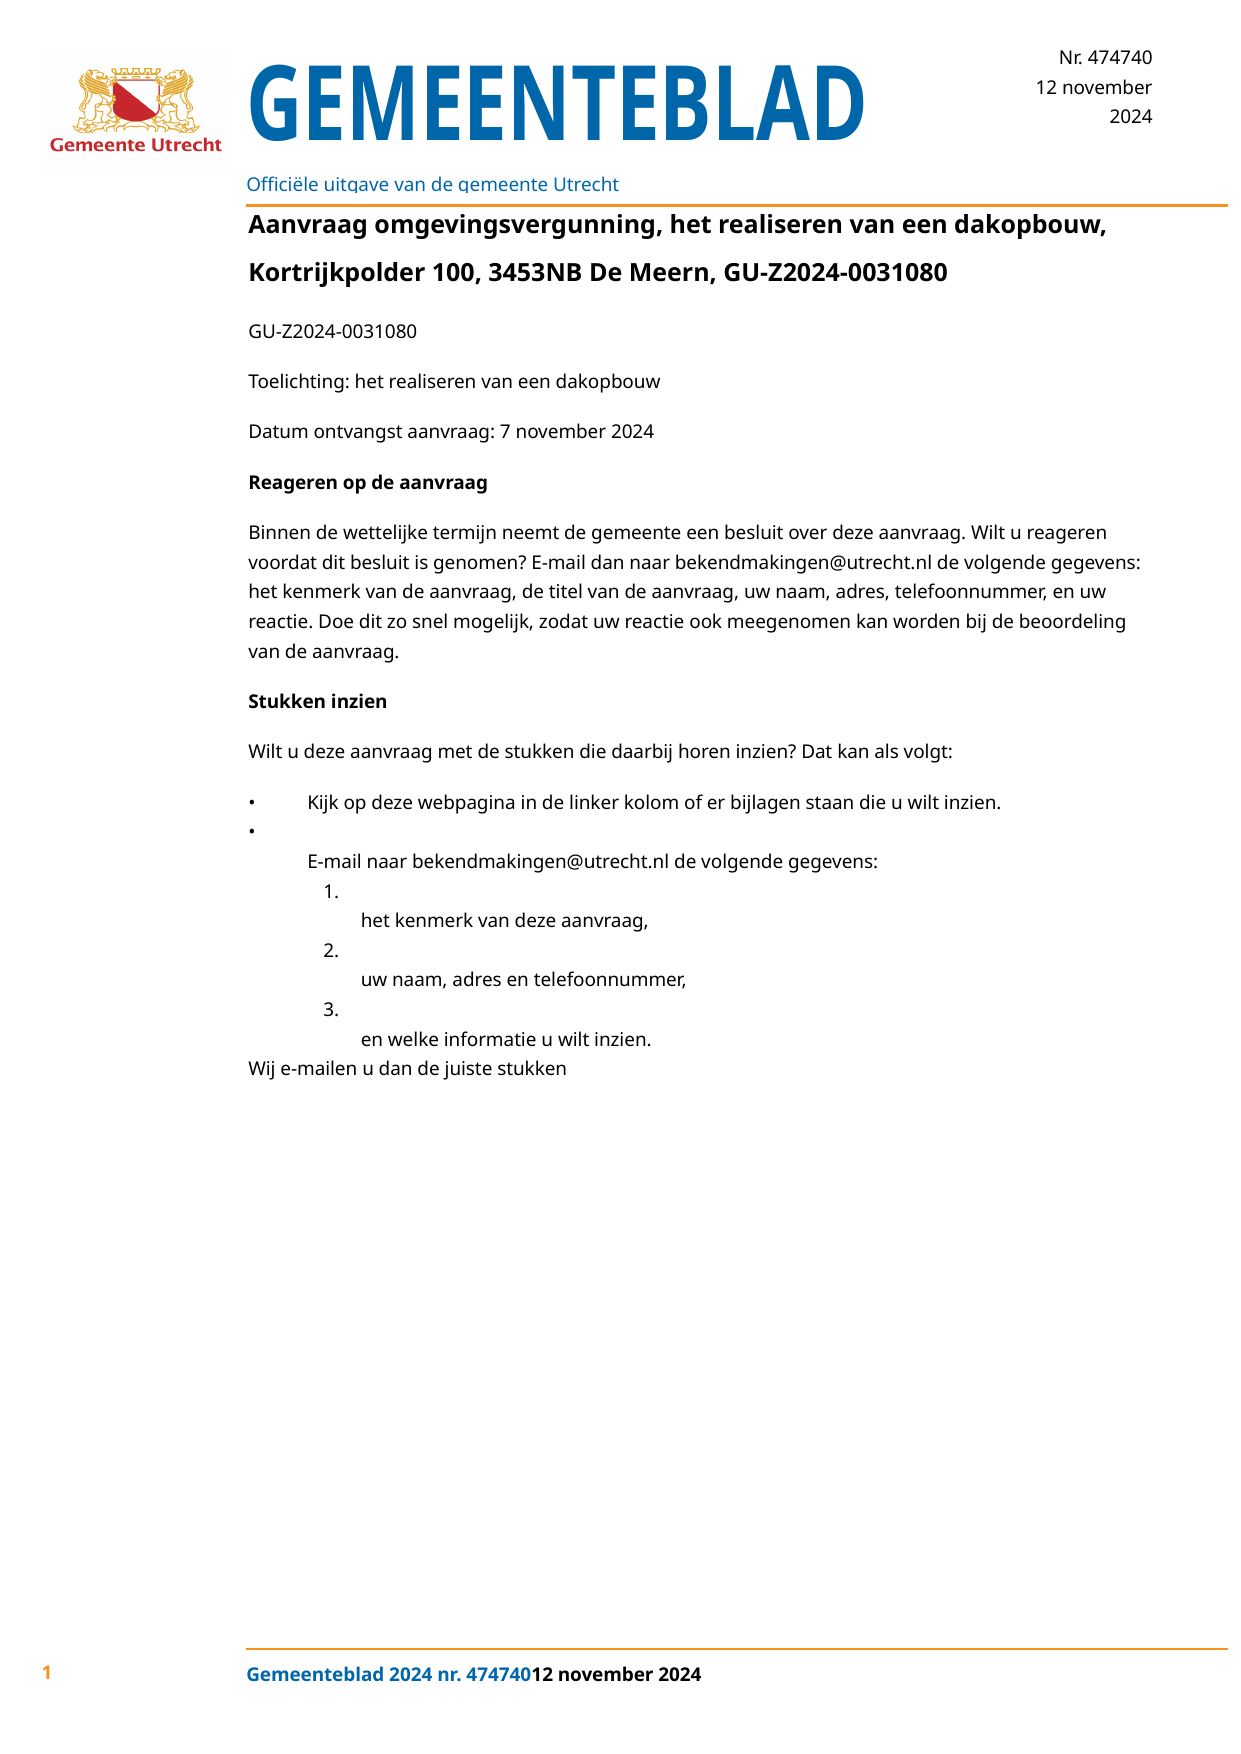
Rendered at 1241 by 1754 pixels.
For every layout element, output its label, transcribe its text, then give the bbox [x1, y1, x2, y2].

list Kijk op deze webpagina in de linker kolom of er bijlagen staan die u wilt inzien. [248, 789, 1152, 815]
list E-mail naar bekendmakingen@utrecht.nl de volgende gegevens: [248, 848, 1152, 874]
text Reageren op de aanvraag [248, 469, 1152, 495]
text Aanvraag omgevingsvergunning, het realiseren van een dakopbouw, Kortrijkpolder 100, 3453NB De Meern, GU-Z2024-0031080 [248, 207, 1152, 288]
text Datum ontvangst aanvraag: 7 november 2024 [248, 419, 1152, 444]
text Wij e-mailen u dan de juiste stukken [248, 1055, 1152, 1081]
list en welke informatie u wilt inzien. [323, 1026, 1152, 1052]
text GU-Z2024-0031080 [248, 318, 1152, 344]
text Wilt u deze aanvraag met de stukken die daarbij horen inzien? Dat kan als volgt: [248, 739, 1152, 764]
text Stukken inzien [248, 688, 1152, 714]
text Binnen de wettelijke termijn neemt de gemeente een besluit over deze aanvraag. Wilt u reageren voordat dit besluit is genomen? E-mail dan naar bekendmakingen@utrecht.nl de volgende gegevens: het kenmerk van de aanvraag, de titel van de aanvraag, uw naam, adres, telefoonnummer, en uw reactie. Doe dit zo snel mogelijk, zodat uw reactie ook meegenomen kan worden bij de beoordeling van de aanvraag. [248, 519, 1152, 664]
list uw naam, adres en telefoonnummer, [323, 967, 1152, 992]
list het kenmerk van deze aanvraag, [323, 907, 1152, 933]
text Toelichting: het realiseren van een dakopbouw [248, 368, 1152, 394]
picture [41, 47, 231, 172]
